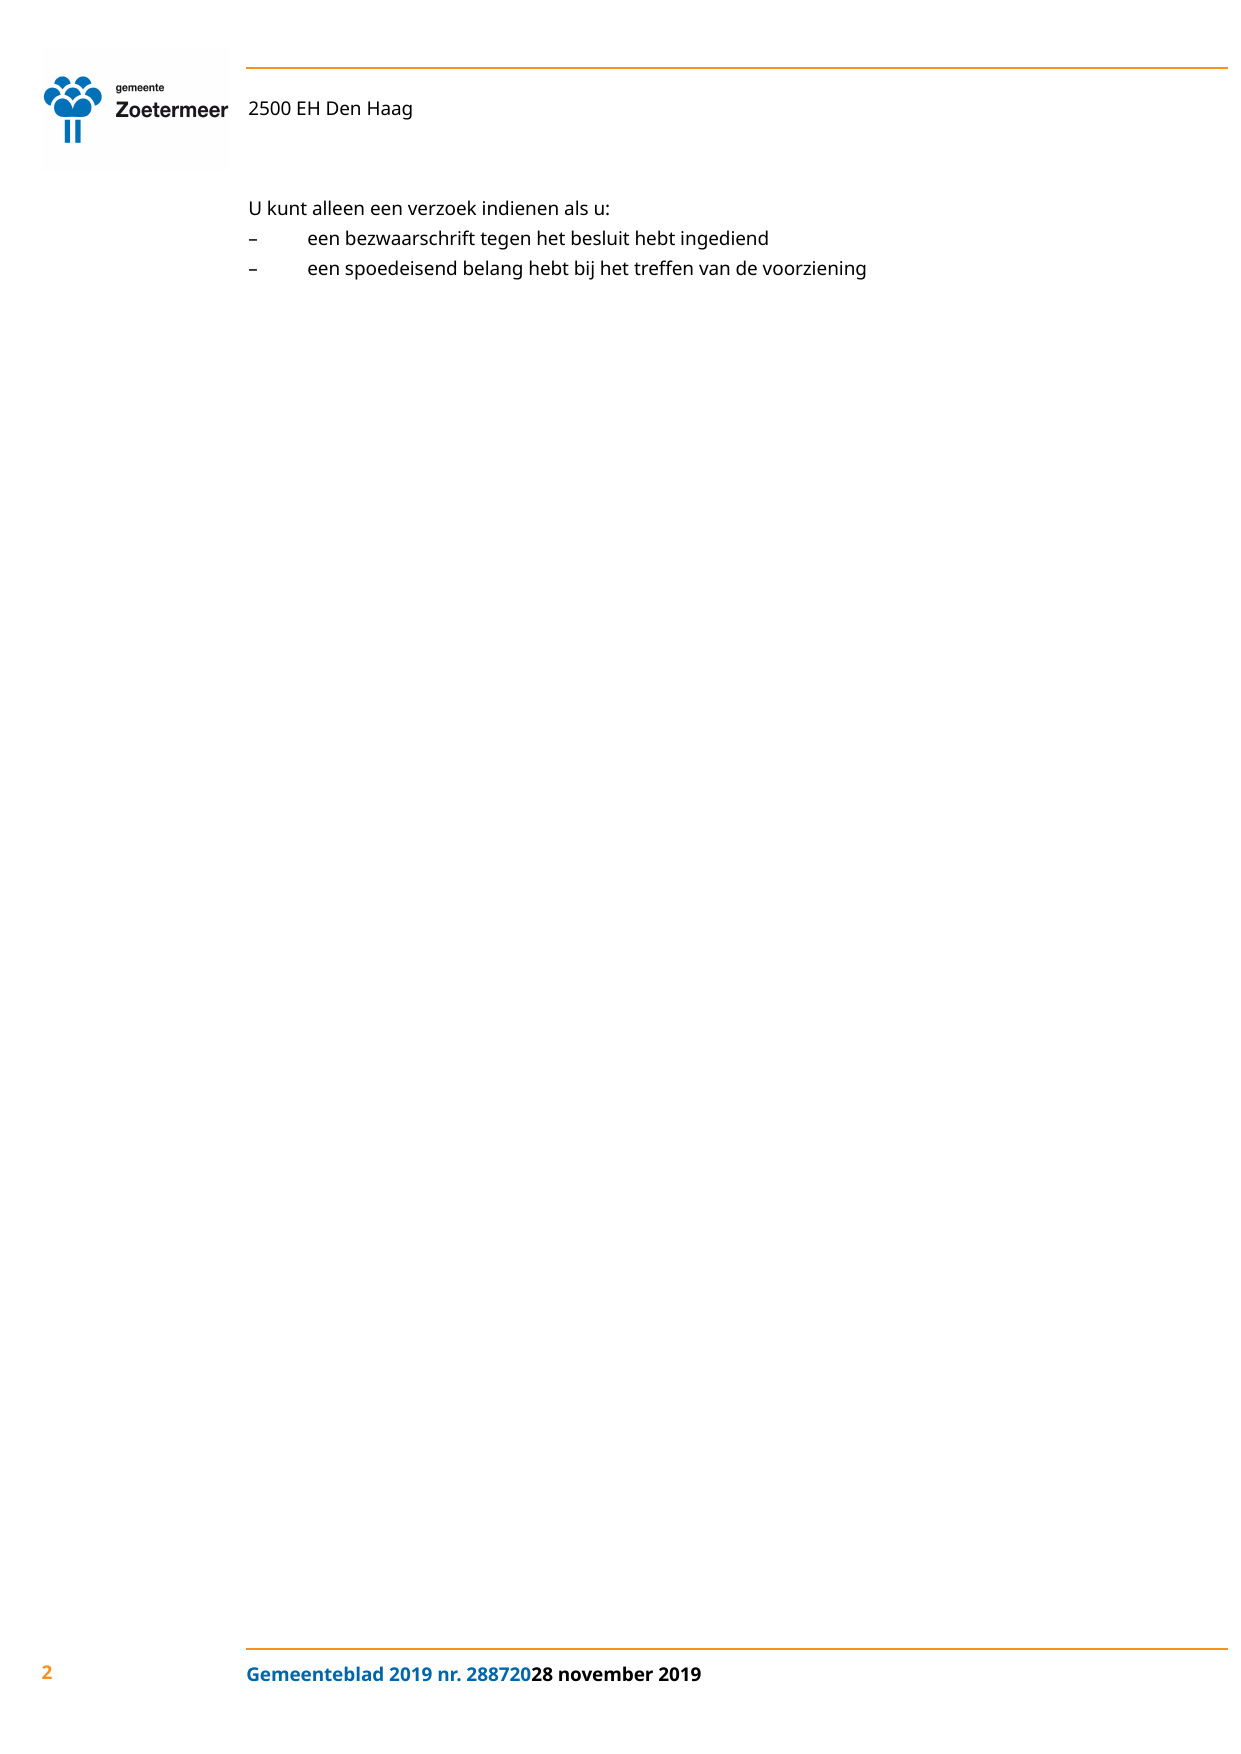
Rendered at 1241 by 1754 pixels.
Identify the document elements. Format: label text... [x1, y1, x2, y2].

text 2500 EH Den Haag [248, 95, 1152, 121]
picture [41, 47, 231, 172]
text U kunt alleen een verzoek indienen als u: [248, 196, 1152, 221]
list een spoedeisend belang hebt bij het treffen van de voorziening [248, 255, 1152, 281]
list een bezwaarschrift tegen het besluit hebt ingediend [248, 225, 1152, 251]
